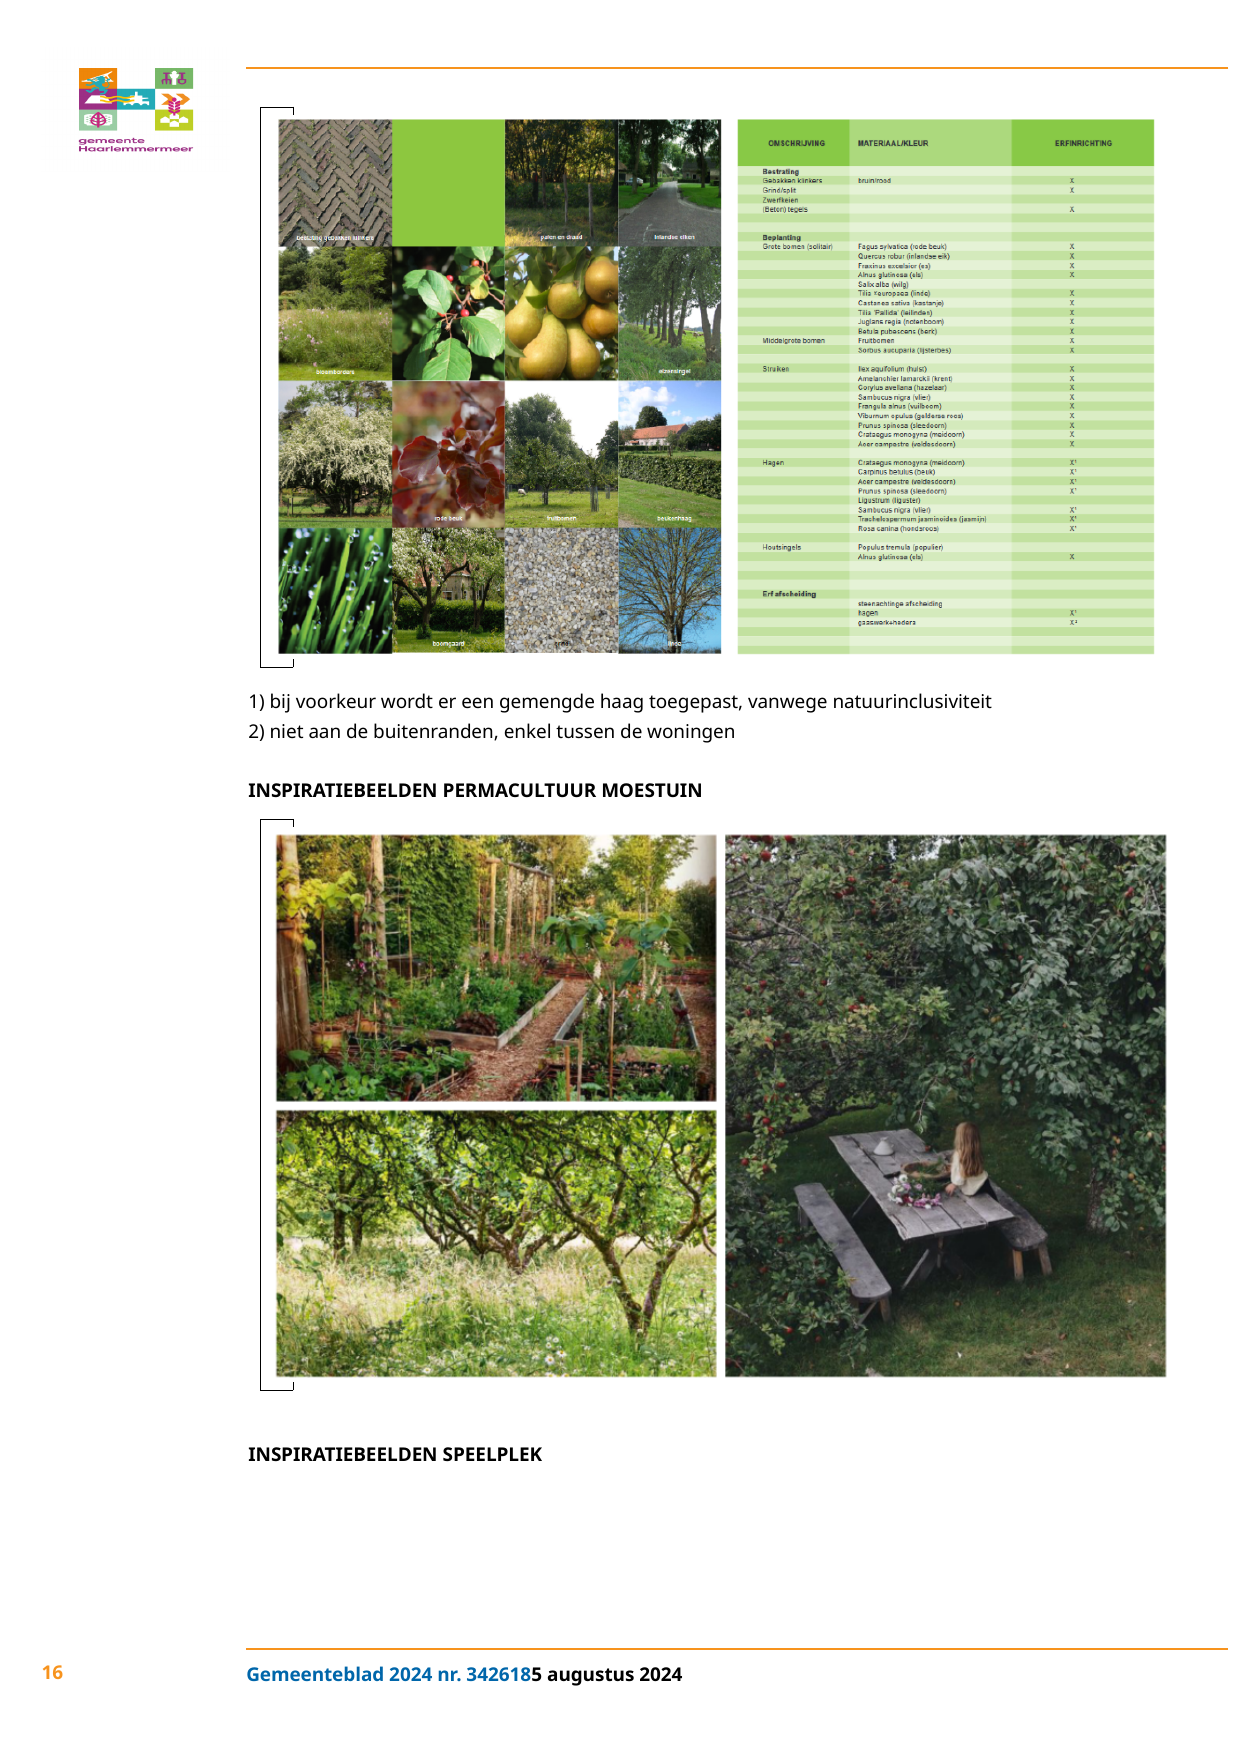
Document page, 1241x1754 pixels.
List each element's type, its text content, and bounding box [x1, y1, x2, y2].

text 1) bij voorkeur wordt er een gemengde haag toegepast, vanwege natuurinclusiviteit [248, 688, 1152, 714]
picture [41, 47, 231, 172]
picture [268, 115, 1173, 659]
text INSPIRATIEBEELDEN PERMACULTUUR MOESTUIN [248, 777, 1152, 803]
text INSPIRATIEBEELDEN SPEELPLEK [248, 1441, 1152, 1467]
text 2) niet aan de buitenranden, enkel tussen de woningen [248, 718, 1152, 744]
picture [268, 827, 1173, 1382]
